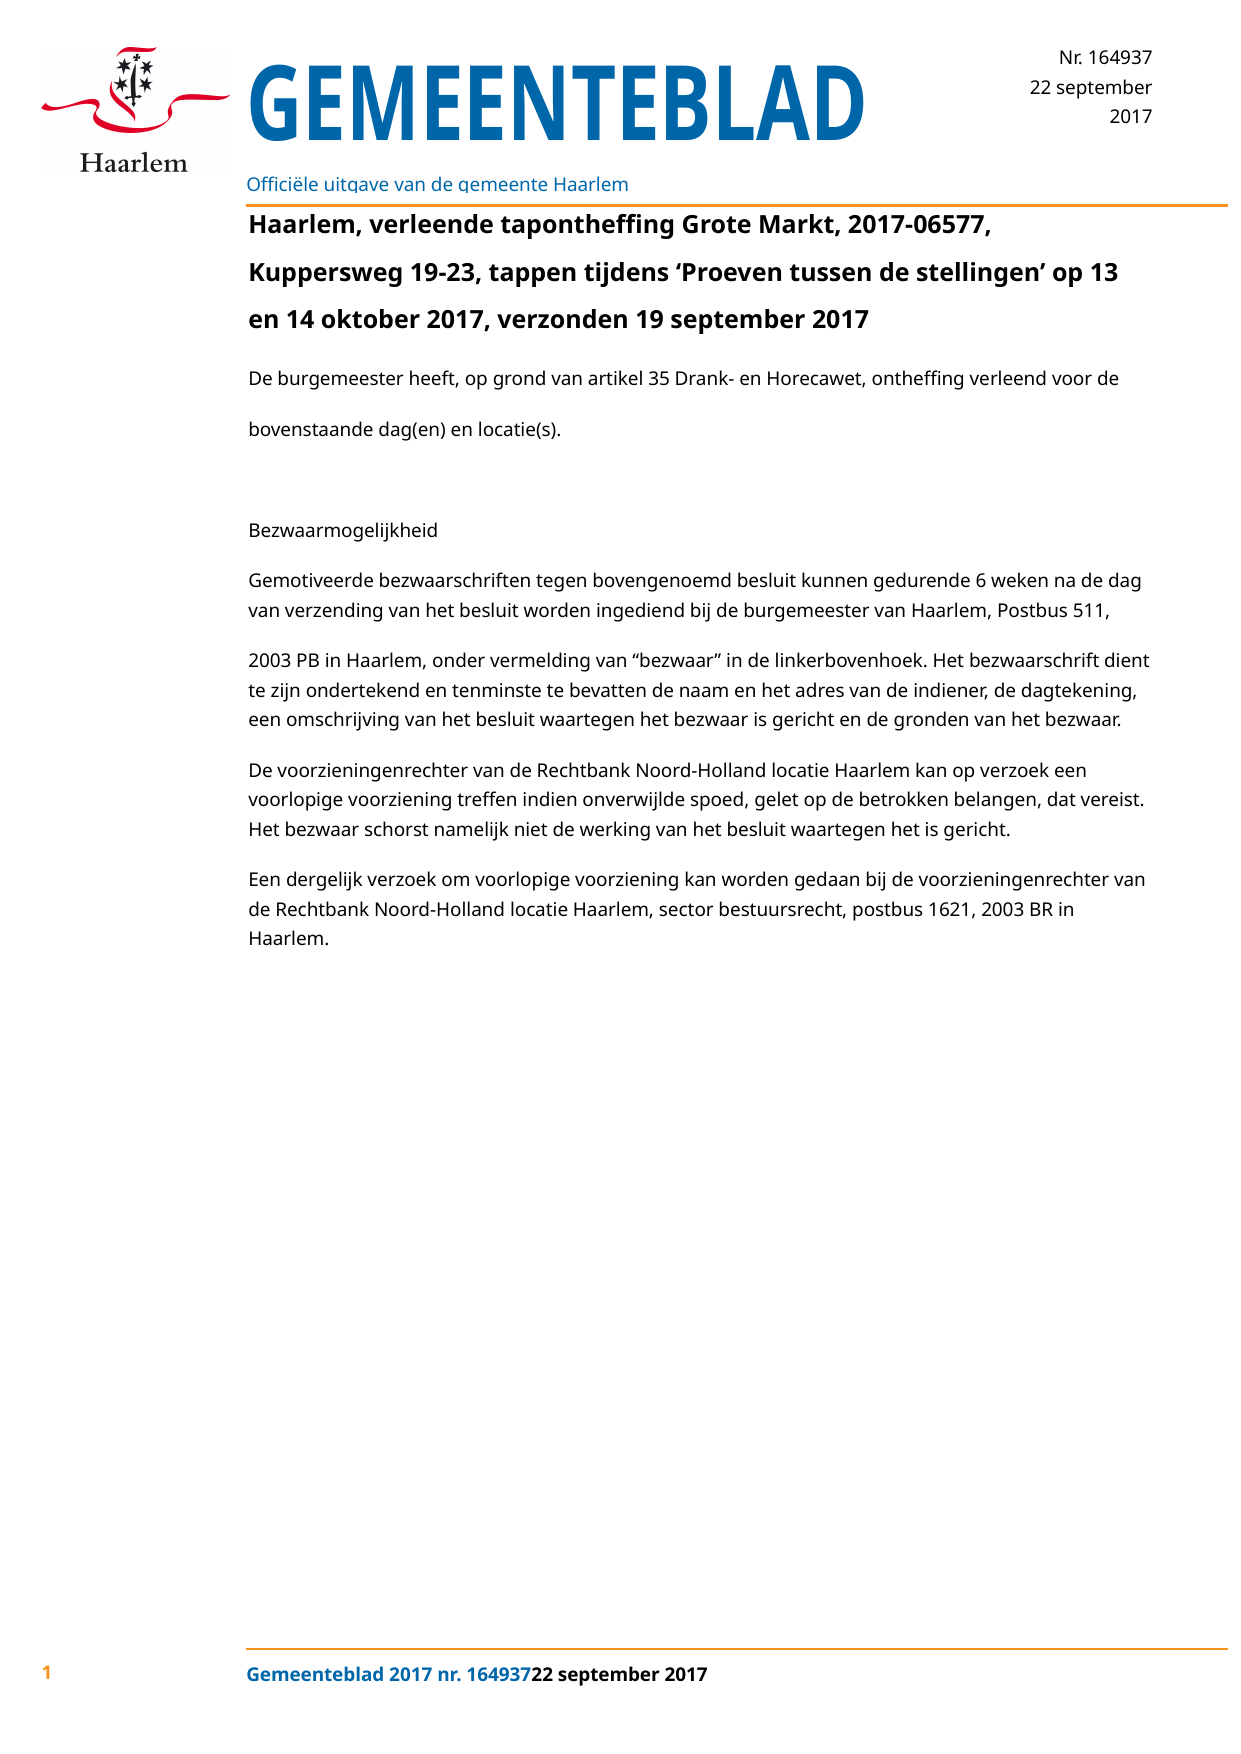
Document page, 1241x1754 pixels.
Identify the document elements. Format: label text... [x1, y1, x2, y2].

text Gemotiveerde bezwaarschriften tegen bovengenoemd besluit kunnen gedurende 6 weken na de dag van verzending van het besluit worden ingediend bij de burgemeester van Haarlem, Postbus 511, [248, 567, 1152, 622]
text bovenstaande dag(en) en locatie(s). [248, 416, 1152, 442]
text Een dergelijk verzoek om voorlopige voorziening kan worden gedaan bij de voorzieningenrechter van de Rechtbank Noord-Holland locatie Haarlem, sector bestuursrecht, postbus 1621, 2003 BR in Haarlem. [248, 866, 1152, 951]
text De burgemeester heeft, op grond van artikel 35 Drank- en Horecawet, ontheffing verleend voor de [248, 366, 1152, 391]
text 2003 PB in Haarlem, onder vermelding van “bezwaar” in de linkerbovenhoek. Het bezwaarschrift dient te zijn ondertekend en tenminste te bevatten de naam en het adres van de indiener, de dagtekening, een omschrijving van het besluit waartegen het bezwaar is gericht en de gronden van het bezwaar. [248, 647, 1152, 732]
picture [41, 47, 231, 172]
text Bezwaarmogelijkheid [248, 517, 1152, 542]
text De voorzieningenrechter van de Rechtbank Noord-Holland locatie Haarlem kan op verzoek een voorlopige voorziening treffen indien onverwijlde spoed, gelet op de betrokken belangen, dat vereist. Het bezwaar schorst namelijk niet de werking van het besluit waartegen het is gericht. [248, 757, 1152, 842]
text Haarlem, verleende tapontheffing Grote Markt, 2017-06577, Kuppersweg 19-23, tappen tijdens ‘Proeven tussen de stellingen’ op 13 en 14 oktober 2017, verzonden 19 september 2017 [248, 207, 1152, 336]
